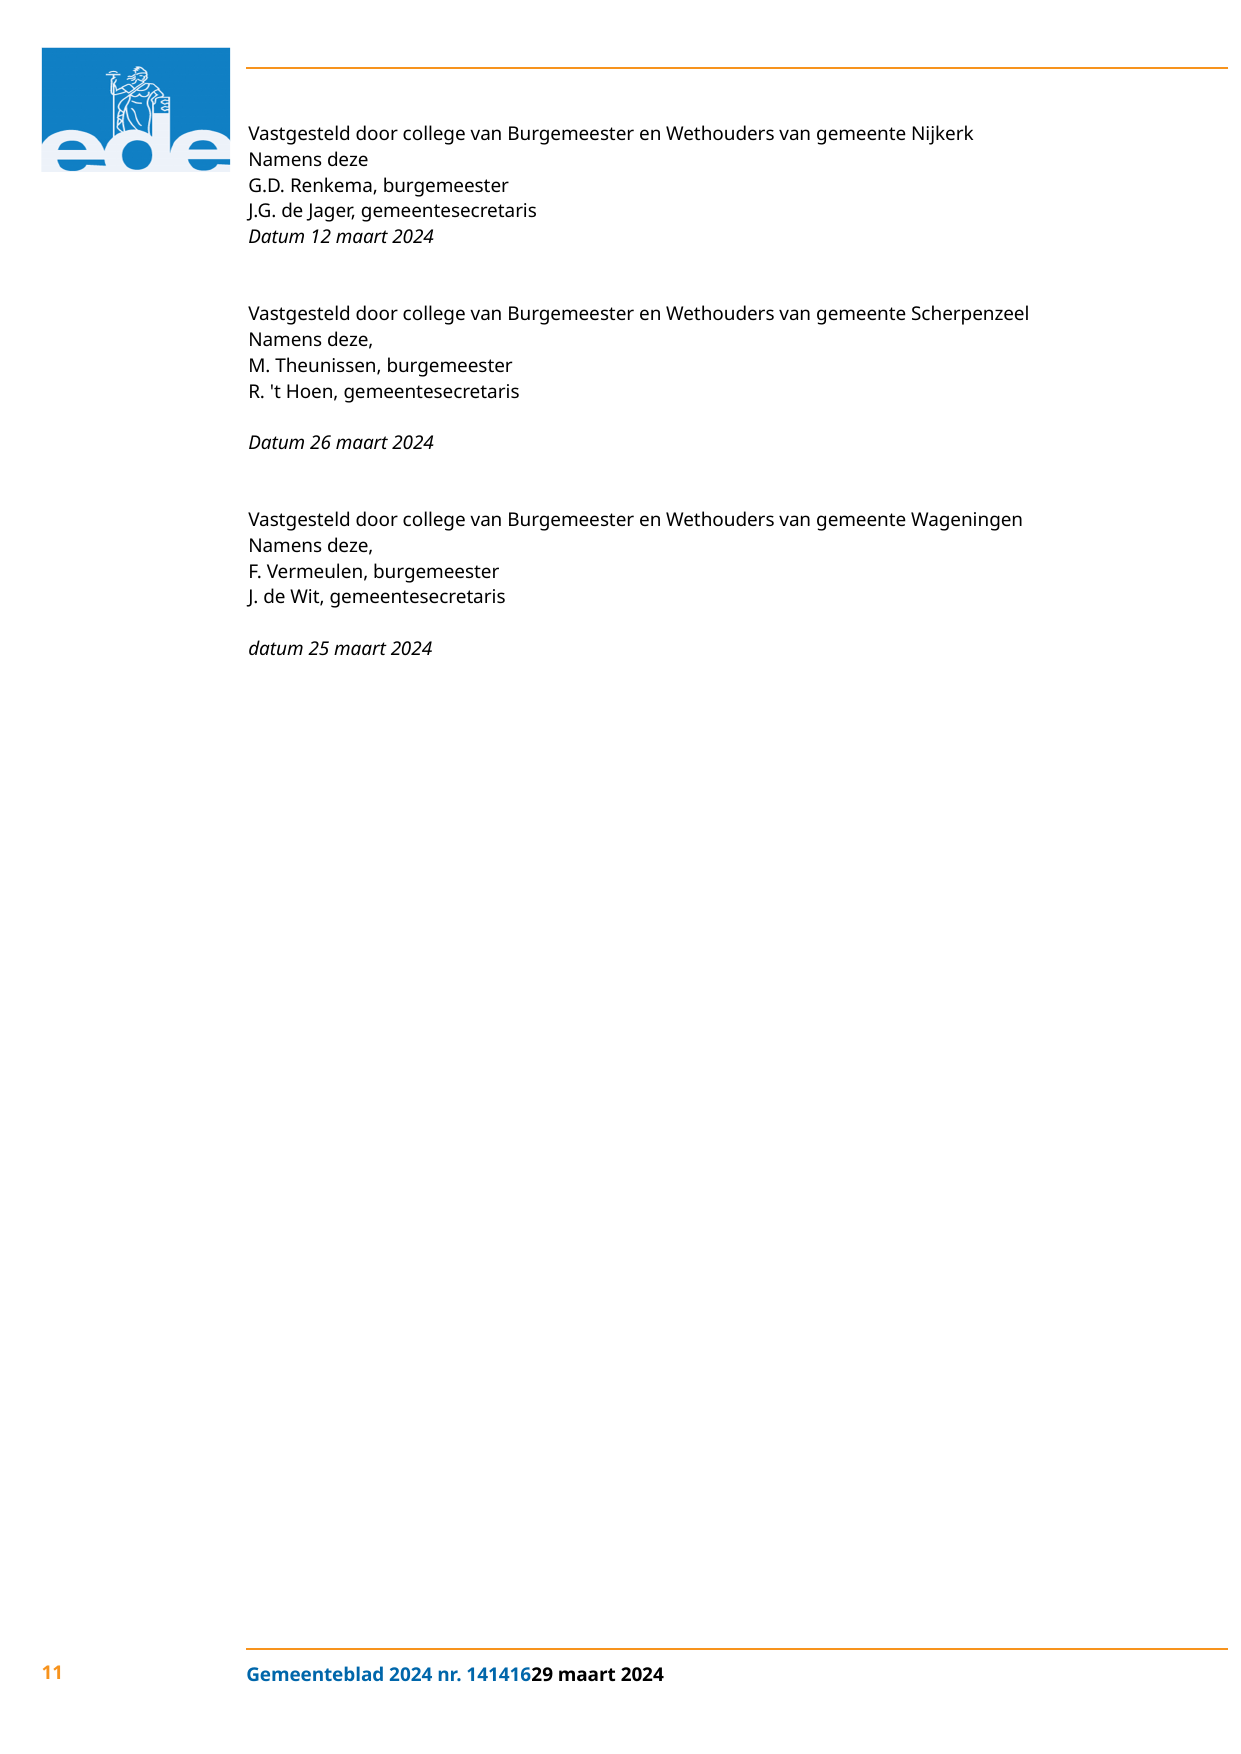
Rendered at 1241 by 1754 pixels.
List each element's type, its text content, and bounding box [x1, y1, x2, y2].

text J. de Wit, gemeentesecretaris [248, 584, 1152, 609]
text F. Vermeulen, burgemeester [248, 558, 1152, 584]
text Namens deze, [248, 532, 1152, 558]
text Vastgesteld door college van Burgemeester en Wethouders van gemeente Nijkerk [248, 121, 1152, 146]
text Datum 12 maart 2024 [248, 223, 1152, 249]
text G.D. Renkema, burgemeester [248, 172, 1152, 198]
text R. 't Hoen, gemeentesecretaris [248, 378, 1152, 403]
text Namens deze, [248, 326, 1152, 352]
text J.G. de Jager, gemeentesecretaris [248, 198, 1152, 223]
text Vastgesteld door college van Burgemeester en Wethouders van gemeente Scherpenzeel [248, 301, 1152, 326]
text Vastgesteld door college van Burgemeester en Wethouders van gemeente Wageningen [248, 506, 1152, 532]
text Namens deze [248, 146, 1152, 172]
text Datum 26 maart 2024 [248, 429, 1152, 455]
text M. Theunissen, burgemeester [248, 352, 1152, 378]
picture [41, 47, 231, 172]
text datum 25 maart 2024 [248, 635, 1152, 661]
